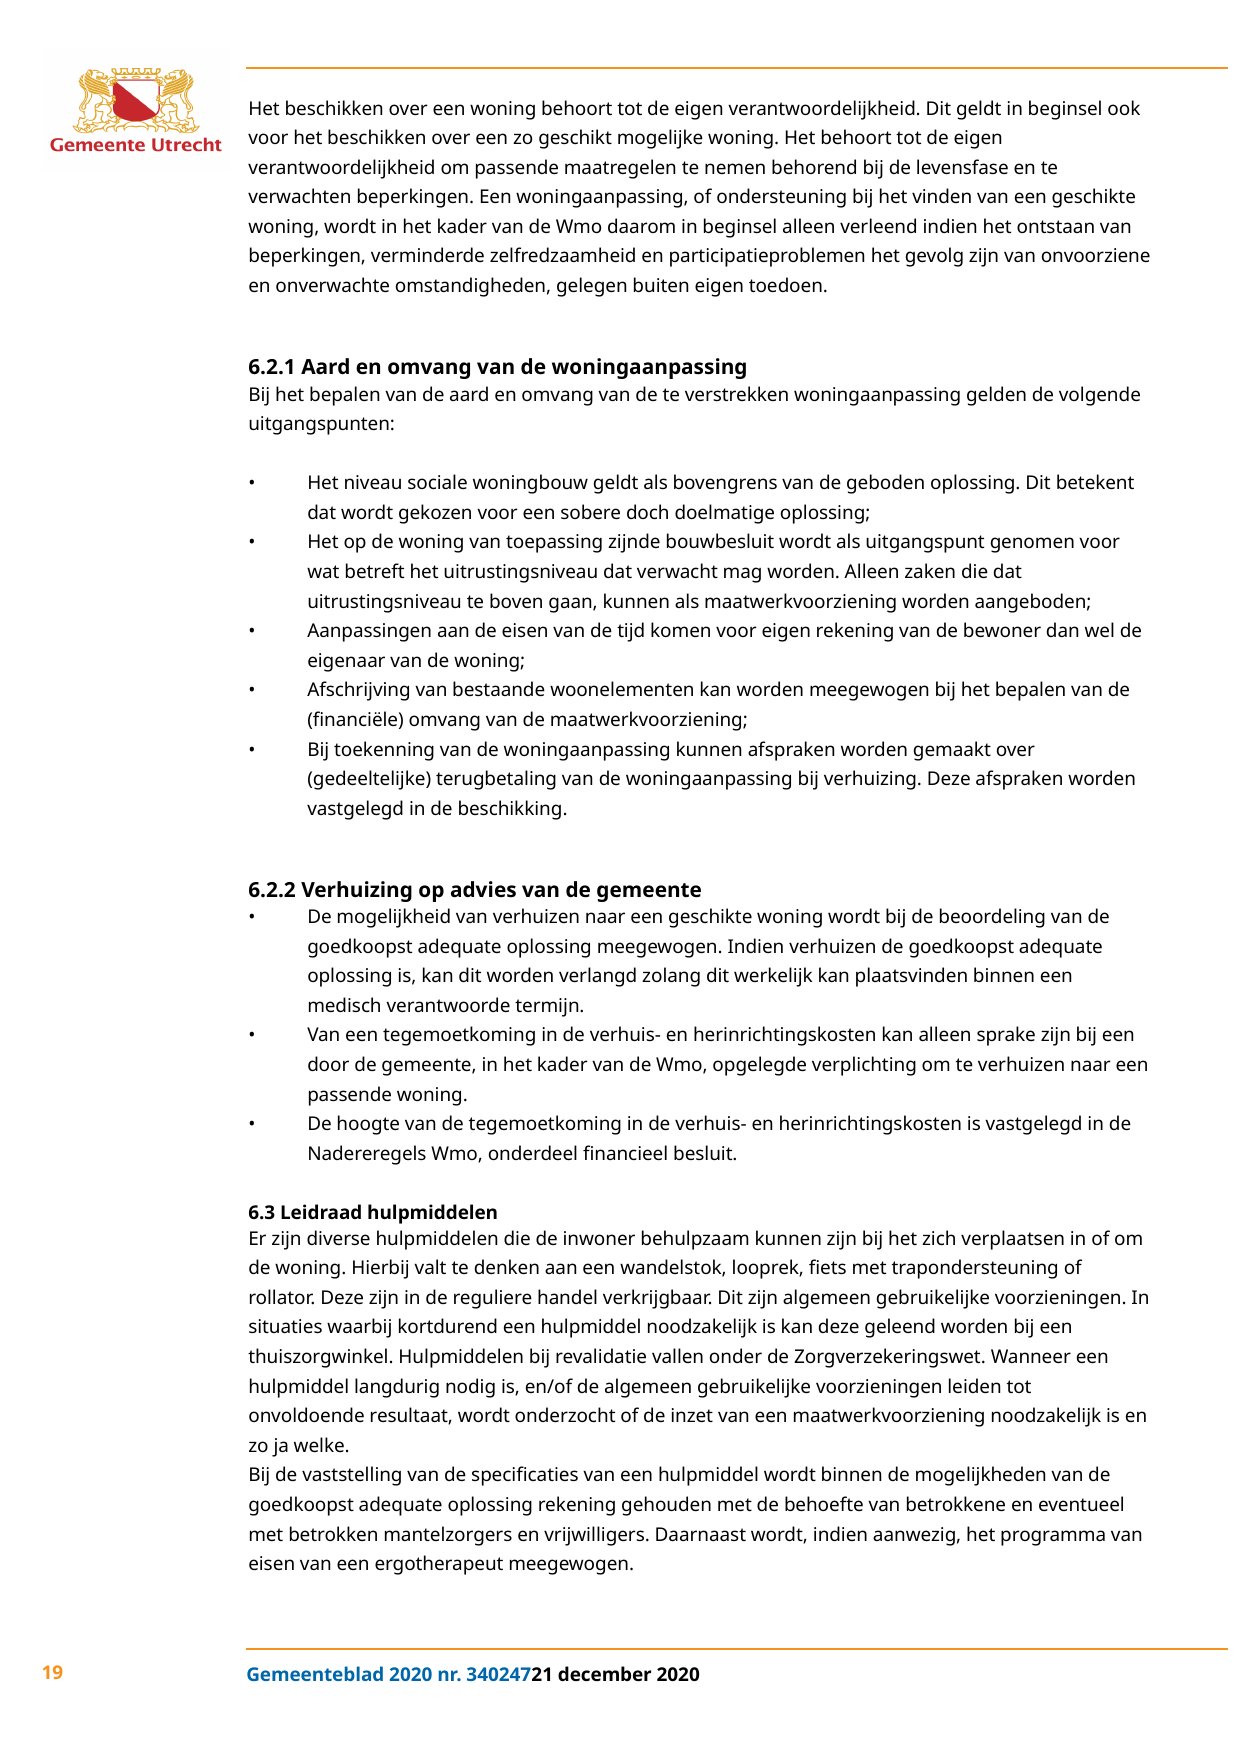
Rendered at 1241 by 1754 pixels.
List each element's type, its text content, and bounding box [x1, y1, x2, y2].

list Afschrijving van bestaande woonelementen kan worden meegewogen bij het bepalen van de (financiële) omvang van de maatwerkvoorziening; [248, 677, 1152, 732]
text 6.3 Leidraad hulpmiddelen [248, 1199, 1152, 1225]
text 6.2.2 Verhuizing op advies van de gemeente [248, 875, 1152, 903]
list Het niveau sociale woningbouw geldt als bovengrens van de geboden oplossing. Dit betekent dat wordt gekozen voor een sobere doch doelmatige oplossing; [248, 469, 1152, 525]
text Er zijn diverse hulpmiddelen die de inwoner behulpzaam kunnen zijn bij het zich verplaatsen in of om de woning. Hierbij valt te denken aan een wandelstok, looprek, fiets met trapondersteuning of rollator. Deze zijn in de reguliere handel verkrijgbaar. Dit zijn algemeen gebruikelijke voorzieningen. In situaties waarbij kortdurend een hulpmiddel noodzakelijk is kan deze geleend worden bij een thuiszorgwinkel. Hulpmiddelen bij revalidatie vallen onder de Zorgverzekeringswet. Wanneer een hulpmiddel langdurig nodig is, en/of de algemeen gebruikelijke voorzieningen leiden tot onvoldoende resultaat, wordt onderzocht of de inzet van een maatwerkvoorziening noodzakelijk is en zo ja welke. [248, 1225, 1152, 1458]
list De hoogte van de tegemoetkoming in de verhuis- en herinrichtingskosten is vastgelegd in de Nadereregels Wmo, onderdeel financieel besluit. [248, 1110, 1152, 1166]
text Bij de vaststelling van de specificaties van een hulpmiddel wordt binnen de mogelijkheden van de goedkoopst adequate oplossing rekening gehouden met de behoefte van betrokkene en eventueel met betrokken mantelzorgers en vrijwilligers. Daarnaast wordt, indien aanwezig, het programma van eisen van een ergotherapeut meegewogen. [248, 1462, 1152, 1576]
list Van een tegemoetkoming in de verhuis- en herinrichtingskosten kan alleen sprake zijn bij een door de gemeente, in het kader van de Wmo, opgelegde verplichting om te verhuizen naar een passende woning. [248, 1022, 1152, 1107]
list Het op de woning van toepassing zijnde bouwbesluit wordt als uitgangspunt genomen voor wat betreft het uitrustingsniveau dat verwacht mag worden. Alleen zaken die dat uitrustingsniveau te boven gaan, kunnen als maatwerkvoorziening worden aangeboden; [248, 529, 1152, 613]
list Aanpassingen aan de eisen van de tijd komen voor eigen rekening van de bewoner dan wel de eigenaar van de woning; [248, 617, 1152, 673]
list De mogelijkheid van verhuizen naar een geschikte woning wordt bij de beoordeling van de goedkoopst adequate oplossing meegewogen. Indien verhuizen de goedkoopst adequate oplossing is, kan dit worden verlangd zolang dit werkelijk kan plaatsvinden binnen een medisch verantwoorde termijn. [248, 903, 1152, 1018]
text 6.2.1 Aard en omvang van de woningaanpassing [248, 352, 1152, 381]
picture [41, 47, 231, 172]
text Bij het bepalen van de aard en omvang van de te verstrekken woningaanpassing gelden de volgende uitgangspunten: [248, 381, 1152, 436]
text Het beschikken over een woning behoort tot de eigen verantwoordelijkheid. Dit geldt in beginsel ook voor het beschikken over een zo geschikt mogelijke woning. Het behoort tot de eigen verantwoordelijkheid om passende maatregelen te nemen behorend bij de levensfase en te verwachten beperkingen. Een woningaanpassing, of ondersteuning bij het vinden van een geschikte woning, wordt in het kader van de Wmo daarom in beginsel alleen verleend indien het ontstaan van beperkingen, verminderde zelfredzaamheid en participatieproblemen het gevolg zijn van onvoorziene en onverwachte omstandigheden, gelegen buiten eigen toedoen. [248, 95, 1152, 298]
list Bij toekenning van de woningaanpassing kunnen afspraken worden gemaakt over (gedeeltelijke) terugbetaling van de woningaanpassing bij verhuizing. Deze afspraken worden vastgelegd in de beschikking. [248, 736, 1152, 821]
